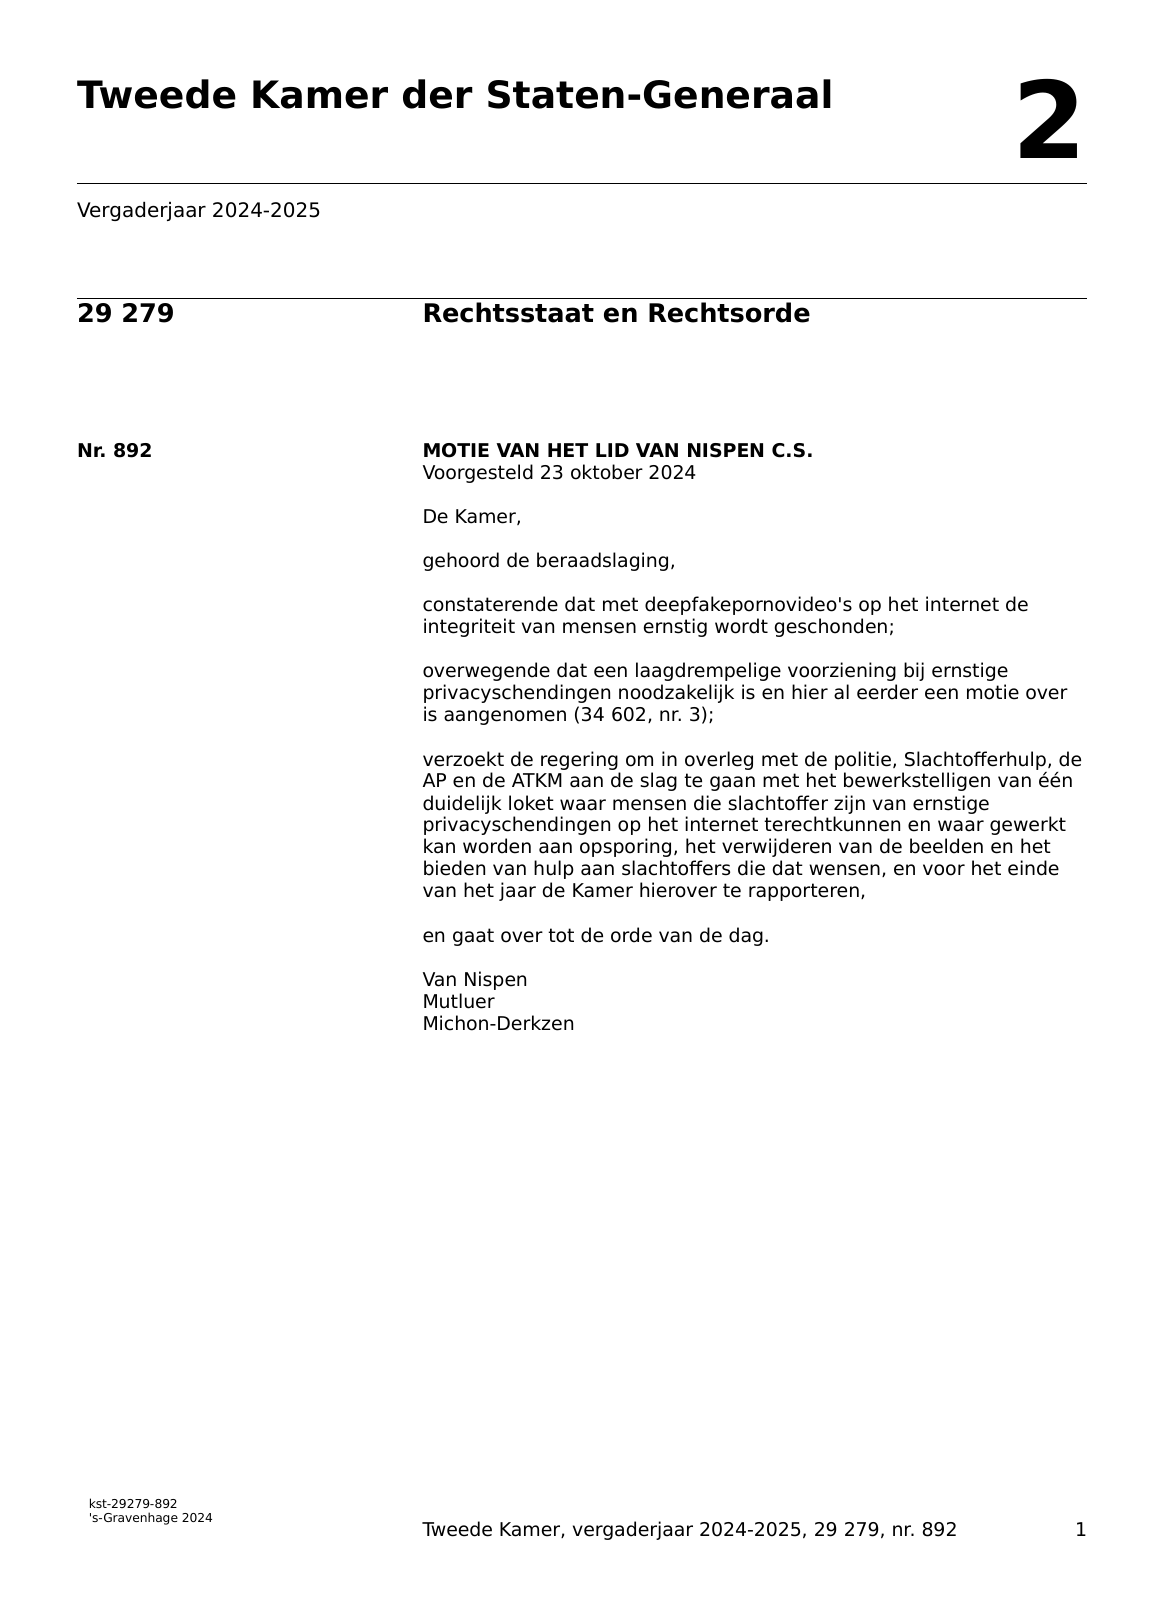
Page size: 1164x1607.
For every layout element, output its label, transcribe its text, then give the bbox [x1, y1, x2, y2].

text Van Nispen [422, 969, 1087, 991]
text kst-29279-892 [88, 1497, 323, 1511]
subtitle Nr. 892 MOTIE VAN HET LID VAN NISPEN C.S. [77, 440, 1087, 462]
text overwegende dat een laagdrempelige voorziening bij ernstige privacyschendingen noodzakelijk is en hier al eerder een motie over is aangenomen (34 602, nr. 3); [422, 660, 1087, 726]
text Voorgesteld 23 oktober 2024 [422, 462, 1087, 484]
text constaterende dat met deepfakepornovideo's op het internet de integriteit van mensen ernstig wordt geschonden; [422, 594, 1087, 638]
subtitle 29 279 Rechtsstaat en Rechtsorde [77, 299, 1087, 329]
text en gaat over tot de orde van de dag. [422, 924, 1087, 946]
text Michon-Derkzen [422, 1013, 1087, 1034]
table_cell Vergaderjaar 2024-2025 [77, 184, 1087, 298]
text verzoekt de regering om in overleg met de politie, Slachtofferhulp, de AP en de ATKM aan de slag te gaan met het bewerkstelligen van één duidelijk loket waar mensen die slachtoffer zijn van ernstige privacyschendingen op het internet terechtkunnen en waar gewerkt kan worden aan opsporing, het verwijderen van de beelden en het bieden van hulp aan slachtoffers die dat wensen, en voor het einde van het jaar de Kamer hierover te rapporteren, [422, 748, 1087, 902]
text 's-Gravenhage 2024 [88, 1511, 323, 1525]
text Mutluer [422, 991, 1087, 1013]
table_header 2 [886, 59, 1087, 183]
table_header Tweede Kamer der Staten-Generaal [77, 59, 886, 183]
text gehoord de beraadslaging, [422, 550, 1087, 572]
text De Kamer, [422, 506, 1087, 528]
